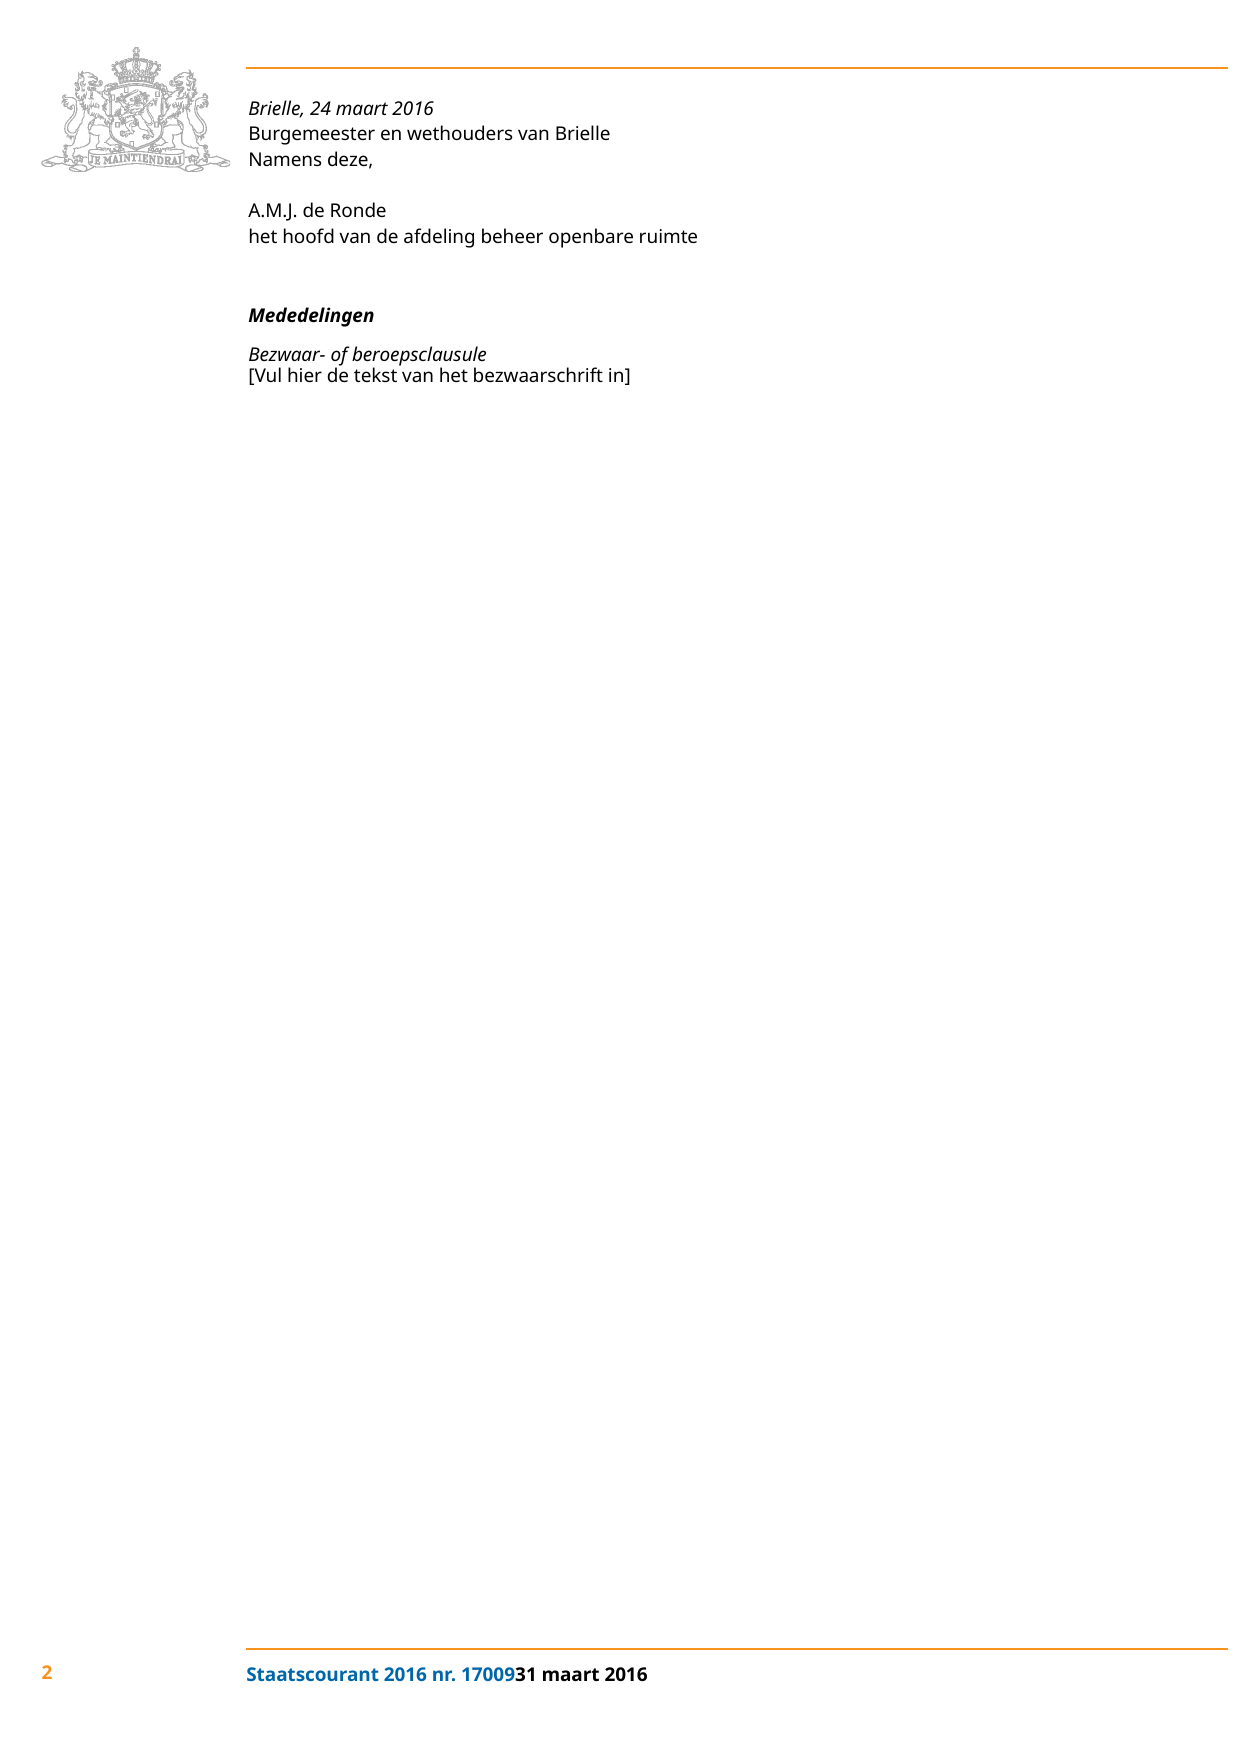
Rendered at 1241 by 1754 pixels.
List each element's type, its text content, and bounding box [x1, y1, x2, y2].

text Mededelingen [248, 302, 1152, 328]
text Burgemeester en wethouders van Brielle [248, 121, 1152, 146]
text Bezwaar- of beroepsclausule [248, 341, 1152, 367]
text Namens deze, [248, 146, 1152, 172]
text [Vul hier de tekst van het bezwaarschrift in] [248, 367, 1152, 386]
text het hoofd van de afdeling beheer openbare ruimte [248, 223, 1152, 249]
text Brielle, 24 maart 2016 [248, 95, 1152, 121]
text A.M.J. de Ronde [248, 198, 1152, 223]
picture [41, 47, 231, 172]
